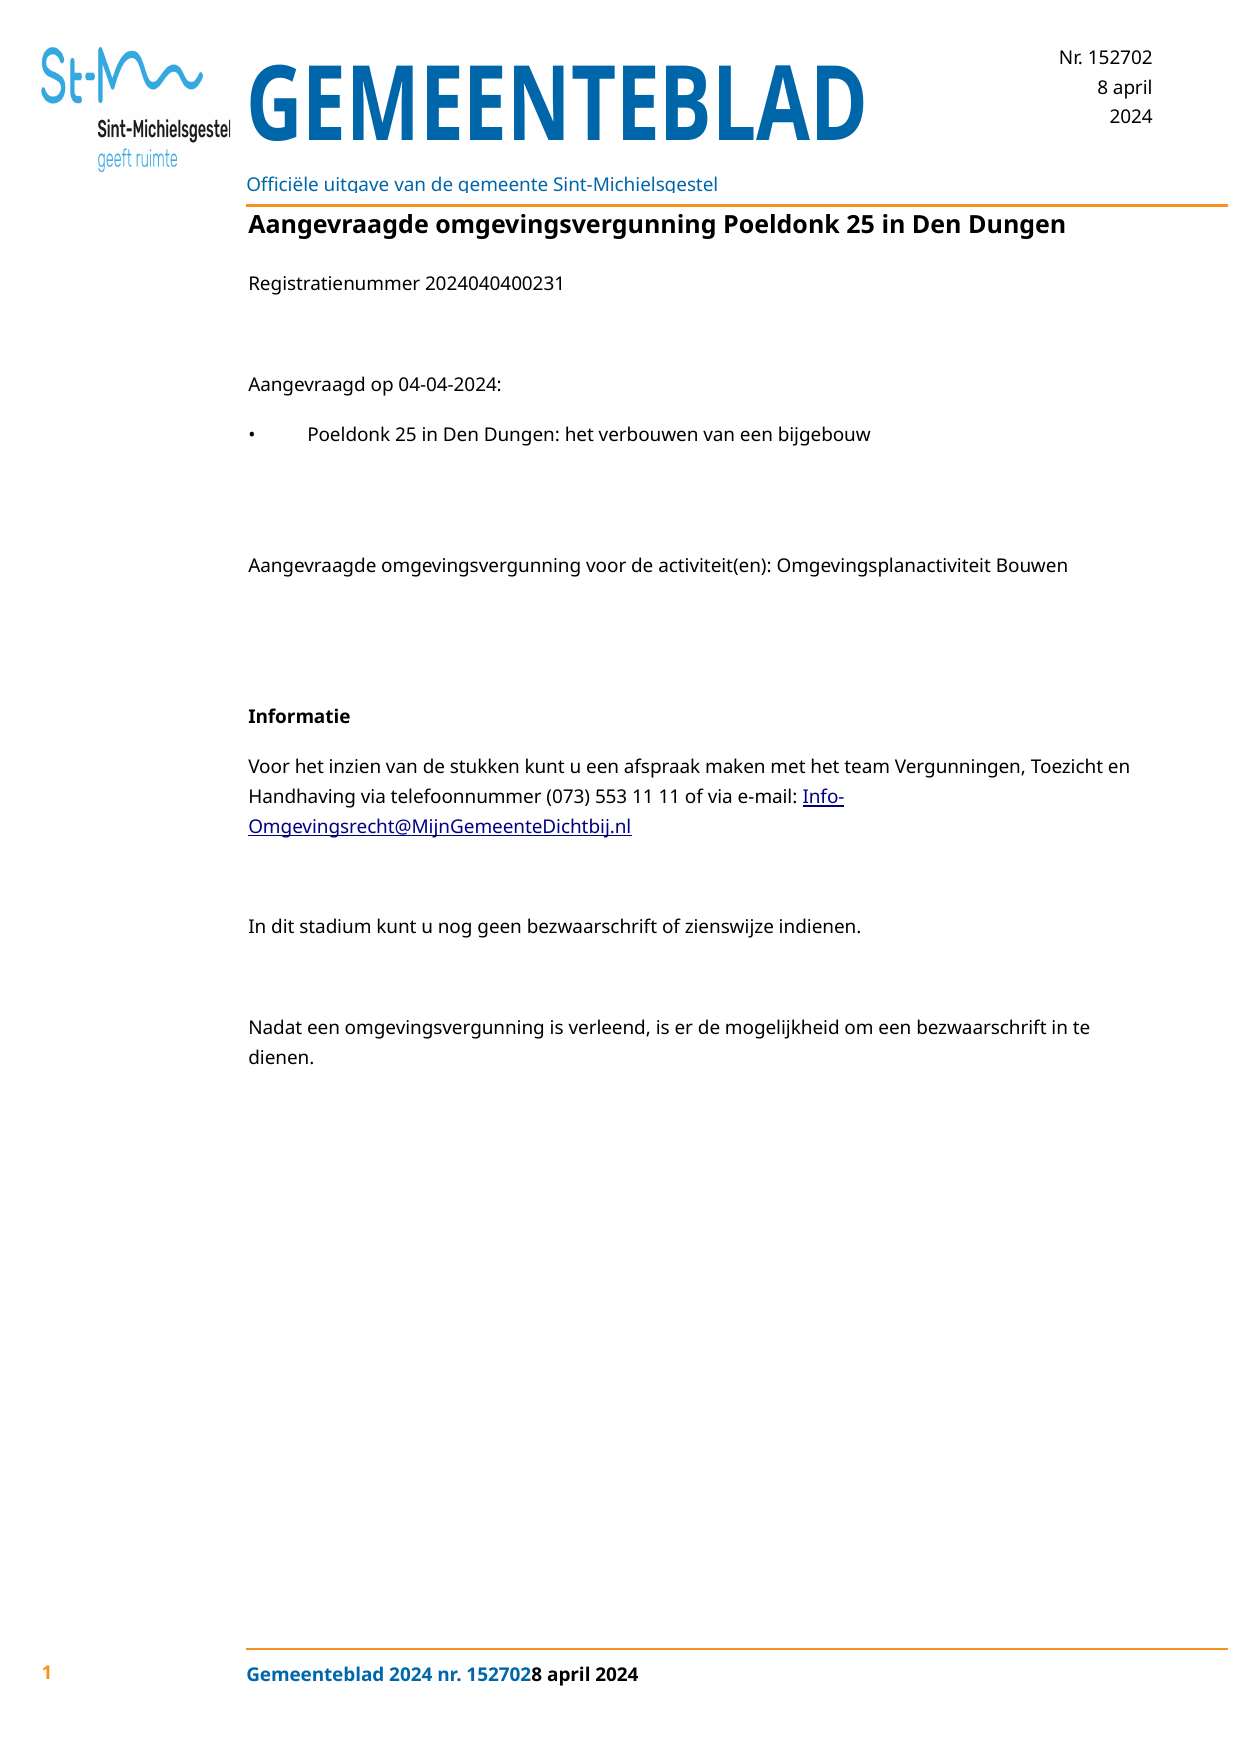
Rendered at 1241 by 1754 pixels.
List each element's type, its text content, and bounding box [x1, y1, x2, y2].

text Aangevraagde omgevingsvergunning voor de activiteit(en): Omgevingsplanactiviteit Bouwen [248, 552, 1152, 578]
text Informatie [248, 703, 1152, 729]
picture [41, 47, 231, 172]
text Aangevraagd op 04-04-2024: [248, 371, 1152, 397]
text Voor het inzien van de stukken kunt u een afspraak maken met het team Vergunningen, Toezicht en Handhaving via telefoonnummer (073) 553 11 11 of via e-mail: Info-Omgevingsrecht@MijnGemeenteDichtbij.nl [248, 754, 1152, 838]
text In dit stadium kunt u nog geen bezwaarschrift of zienswijze indienen. [248, 914, 1152, 939]
text Registratienummer 2024040400231 [248, 270, 1152, 296]
text Aangevraagde omgevingsvergunning Poeldonk 25 in Den Dungen [248, 207, 1152, 241]
list Poeldonk 25 in Den Dungen: het verbouwen van een bijgebouw [248, 422, 1152, 447]
text Nadat een omgevingsvergunning is verleend, is er de mogelijkheid om een bezwaarschrift in te dienen. [248, 1014, 1152, 1070]
